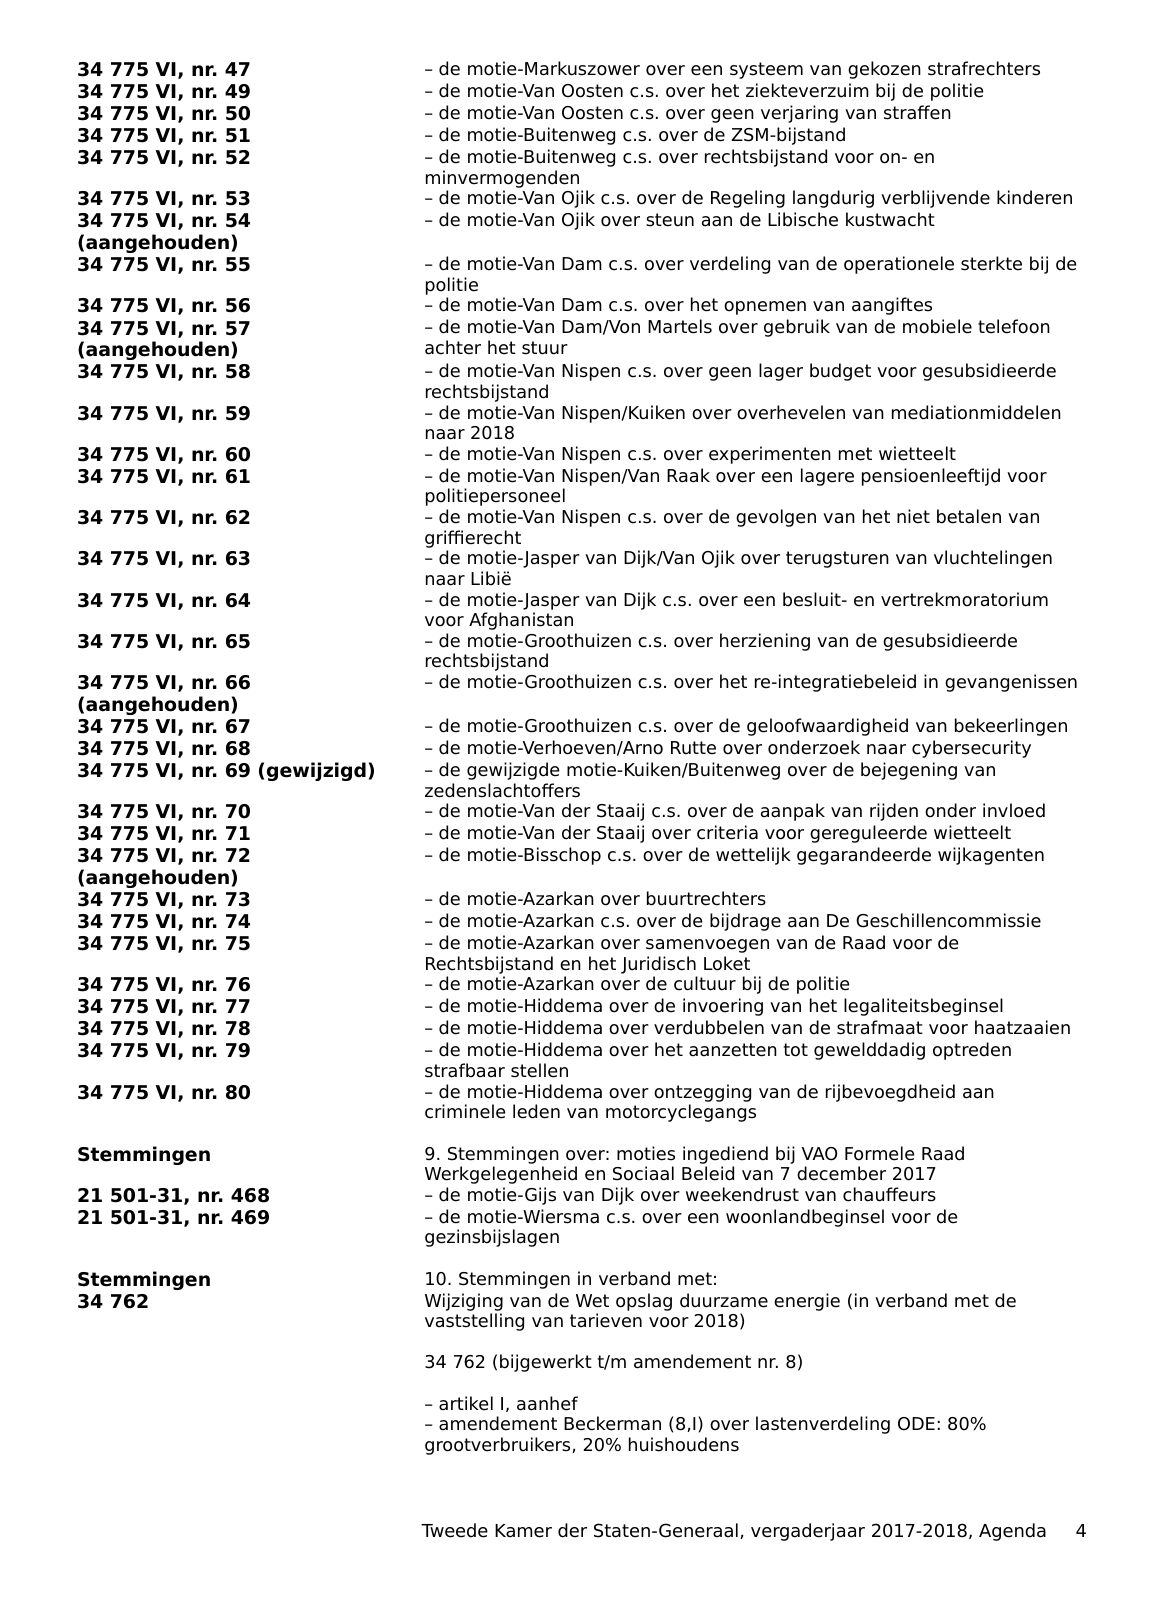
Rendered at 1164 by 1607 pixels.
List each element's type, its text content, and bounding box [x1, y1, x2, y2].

table_cell [401, 1332, 418, 1352]
table_cell [401, 444, 418, 466]
table_cell – de motie-Groothuizen c.s. over herziening van de gesubsidieerde rechtsbijstand [418, 631, 1087, 672]
table_cell [418, 1373, 1087, 1394]
table_cell – de motie-Hiddema over verdubbelen van de strafmaat voor haatzaaien [418, 1018, 1087, 1040]
table_cell 34 775 VI, nr. 51 [77, 125, 401, 147]
table_cell [401, 889, 418, 911]
table_cell [401, 59, 418, 81]
table_cell – de motie-Azarkan over samenvoegen van de Raad voor de Rechtsbijstand en het Juridisch Loket [418, 933, 1087, 974]
table_cell 34 775 VI, nr. 72 (aangehouden) [77, 845, 401, 889]
table_cell [418, 1332, 1087, 1352]
table_cell 34 775 VI, nr. 59 [77, 403, 401, 444]
table_cell 10. Stemmingen in verband met: [418, 1269, 1087, 1291]
table_cell [401, 631, 418, 672]
table_cell 34 775 VI, nr. 62 [77, 507, 401, 548]
table_cell [77, 1248, 401, 1268]
table_cell 34 775 VI, nr. 71 [77, 823, 401, 845]
table_cell [401, 1373, 418, 1394]
table_cell 9. Stemmingen over: moties ingediend bij VAO Formele Raad Werkgelegenheid en Sociaal Beleid van 7 december 2017 [418, 1144, 1087, 1185]
table_cell – de motie-Hiddema over het aanzetten tot gewelddadig optreden strafbaar stellen [418, 1040, 1087, 1082]
table_cell 34 762 [77, 1291, 401, 1332]
table_cell 34 775 VI, nr. 55 [77, 254, 401, 295]
table_cell [401, 254, 418, 295]
table_cell [77, 1123, 401, 1143]
table_cell – de motie-Van Nispen/Kuiken over overhevelen van mediationmiddelen naar 2018 [418, 403, 1087, 444]
table_cell [77, 1394, 401, 1414]
table_cell – de motie-Van Oosten c.s. over het ziekteverzuim bij de politie [418, 81, 1087, 103]
table_cell 34 775 VI, nr. 70 [77, 801, 401, 823]
table_cell – de motie-Azarkan over de cultuur bij de politie [418, 974, 1087, 996]
table_cell 34 775 VI, nr. 69 (gewijzigd) [77, 760, 401, 801]
table_cell [418, 1248, 1087, 1268]
table_cell – de motie-Van Nispen c.s. over de gevolgen van het niet betalen van griffierecht [418, 507, 1087, 548]
table_cell – de motie-Wiersma c.s. over een woonlandbeginsel voor de gezinsbijslagen [418, 1207, 1087, 1248]
table_cell [401, 210, 418, 254]
table_cell 34 775 VI, nr. 61 [77, 466, 401, 507]
table_cell [401, 933, 418, 974]
table_cell [401, 996, 418, 1018]
table_cell [401, 507, 418, 548]
table_cell – de motie-Buitenweg c.s. over rechtsbijstand voor on- en minvermogenden [418, 147, 1087, 188]
table_cell [77, 1332, 401, 1352]
table_cell 34 762 (bijgewerkt t/m amendement nr. 8) [418, 1353, 1087, 1373]
table_cell 34 775 VI, nr. 56 [77, 295, 401, 317]
table_cell 34 775 VI, nr. 54 (aangehouden) [77, 210, 401, 254]
table_cell – de motie-Van Dam/Von Martels over gebruik van de mobiele telefoon achter het stuur [418, 318, 1087, 361]
table_cell – de motie-Jasper van Dijk/Van Ojik over terugsturen van vluchtelingen naar Libië [418, 548, 1087, 589]
table_cell – de motie-Gijs van Dijk over weekendrust van chauffeurs [418, 1185, 1087, 1207]
table_cell – de motie-Van Dam c.s. over verdeling van de operationele sterkte bij de politie [418, 254, 1087, 295]
table_cell – de motie-Azarkan over buurtrechters [418, 889, 1087, 911]
table_cell 34 775 VI, nr. 64 [77, 590, 401, 631]
table_cell – de motie-Van Oosten c.s. over geen verjaring van straffen [418, 103, 1087, 125]
table_cell 34 775 VI, nr. 49 [77, 81, 401, 103]
table_cell 34 775 VI, nr. 73 [77, 889, 401, 911]
table_cell – de motie-Groothuizen c.s. over de geloofwaardigheid van bekeerlingen [418, 716, 1087, 738]
table_cell [401, 361, 418, 403]
table_cell [401, 466, 418, 507]
table_cell [401, 1040, 418, 1082]
table_cell 34 775 VI, nr. 78 [77, 1018, 401, 1040]
table_cell [401, 1144, 418, 1185]
table_cell – de motie-Van der Staaij c.s. over de aanpak van rijden onder invloed [418, 801, 1087, 823]
table_cell [401, 318, 418, 361]
table_cell – artikel I, aanhef [418, 1394, 1087, 1414]
table_cell 34 775 VI, nr. 74 [77, 911, 401, 933]
table_cell – de motie-Van Ojik c.s. over de Regeling langdurig verblijvende kinderen [418, 188, 1087, 210]
table_cell [401, 1353, 418, 1373]
table_cell – de gewijzigde motie-Kuiken/Buitenweg over de bejegening van zedenslachtoffers [418, 760, 1087, 801]
table_cell 34 775 VI, nr. 58 [77, 361, 401, 403]
table_cell [401, 1248, 418, 1268]
table_cell – de motie-Hiddema over ontzegging van de rijbevoegdheid aan criminele leden van motorcyclegangs [418, 1082, 1087, 1123]
table_cell – de motie-Jasper van Dijk c.s. over een besluit- en vertrekmoratorium voor Afghanistan [418, 590, 1087, 631]
table_cell [77, 1353, 401, 1373]
table_cell [77, 1414, 401, 1456]
table_cell [401, 1082, 418, 1123]
table_cell [401, 81, 418, 103]
table_cell [401, 548, 418, 589]
table_cell [401, 147, 418, 188]
table_cell – de motie-Van Ojik over steun aan de Libische kustwacht [418, 210, 1087, 254]
table_cell [401, 716, 418, 738]
table_cell [401, 1018, 418, 1040]
table_cell [418, 1123, 1087, 1143]
table_cell 34 775 VI, nr. 65 [77, 631, 401, 672]
table_cell – de motie-Verhoeven/Arno Rutte over onderzoek naar cybersecurity [418, 738, 1087, 760]
table_cell 34 775 VI, nr. 53 [77, 188, 401, 210]
table_cell [401, 1123, 418, 1143]
table_cell – amendement Beckerman (8,I) over lastenverdeling ODE: 80% grootverbruikers, 20% huishoudens [418, 1414, 1087, 1456]
table_cell [401, 823, 418, 845]
table_cell [77, 1373, 401, 1394]
table_cell [401, 738, 418, 760]
table_cell [401, 1394, 418, 1414]
table_cell [401, 974, 418, 996]
table_cell – de motie-Markuszower over een systeem van gekozen strafrechters [418, 59, 1087, 81]
table_cell [401, 760, 418, 801]
table_cell – de motie-Van Nispen/Van Raak over een lagere pensioenleeftijd voor politiepersoneel [418, 466, 1087, 507]
table_cell 34 775 VI, nr. 66 (aangehouden) [77, 672, 401, 716]
table_cell [401, 1291, 418, 1332]
table_cell 34 775 VI, nr. 79 [77, 1040, 401, 1082]
table_cell [401, 188, 418, 210]
table_cell Stemmingen [77, 1144, 401, 1185]
table_cell 34 775 VI, nr. 52 [77, 147, 401, 188]
table_cell Stemmingen [77, 1269, 401, 1291]
table_cell [401, 801, 418, 823]
table_cell 34 775 VI, nr. 57 (aangehouden) [77, 318, 401, 361]
table_cell – de motie-Van Nispen c.s. over experimenten met wietteelt [418, 444, 1087, 466]
table_cell [401, 1185, 418, 1207]
table_cell – de motie-Bisschop c.s. over de wettelijk gegarandeerde wijkagenten [418, 845, 1087, 889]
table_cell 34 775 VI, nr. 77 [77, 996, 401, 1018]
table_cell [401, 103, 418, 125]
table_cell 34 775 VI, nr. 80 [77, 1082, 401, 1123]
table_cell [401, 1414, 418, 1456]
table_cell Wijziging van de Wet opslag duurzame energie (in verband met de vaststelling van tarieven voor 2018) [418, 1291, 1087, 1332]
table_cell 21 501-31, nr. 468 [77, 1185, 401, 1207]
table_cell 34 775 VI, nr. 63 [77, 548, 401, 589]
table_cell 21 501-31, nr. 469 [77, 1207, 401, 1248]
table_cell – de motie-Van der Staaij over criteria voor gereguleerde wietteelt [418, 823, 1087, 845]
table_cell – de motie-Buitenweg c.s. over de ZSM-bijstand [418, 125, 1087, 147]
table_cell – de motie-Van Dam c.s. over het opnemen van aangiftes [418, 295, 1087, 317]
table_cell [401, 1269, 418, 1291]
table_cell [401, 1207, 418, 1248]
table_cell [401, 590, 418, 631]
table_cell – de motie-Van Nispen c.s. over geen lager budget voor gesubsidieerde rechtsbijstand [418, 361, 1087, 403]
table_cell 34 775 VI, nr. 50 [77, 103, 401, 125]
table_cell [401, 845, 418, 889]
table_cell [401, 911, 418, 933]
table_cell 34 775 VI, nr. 60 [77, 444, 401, 466]
table_cell [401, 672, 418, 716]
table_cell [401, 295, 418, 317]
table_cell – de motie-Hiddema over de invoering van het legaliteitsbeginsel [418, 996, 1087, 1018]
table_cell [401, 403, 418, 444]
table_cell [401, 125, 418, 147]
table_cell 34 775 VI, nr. 47 [77, 59, 401, 81]
table_cell 34 775 VI, nr. 75 [77, 933, 401, 974]
table_cell 34 775 VI, nr. 76 [77, 974, 401, 996]
table_cell – de motie-Groothuizen c.s. over het re-integratiebeleid in gevangenissen [418, 672, 1087, 716]
table_cell – de motie-Azarkan c.s. over de bijdrage aan De Geschillencommissie [418, 911, 1087, 933]
table_cell 34 775 VI, nr. 67 [77, 716, 401, 738]
table_cell 34 775 VI, nr. 68 [77, 738, 401, 760]
